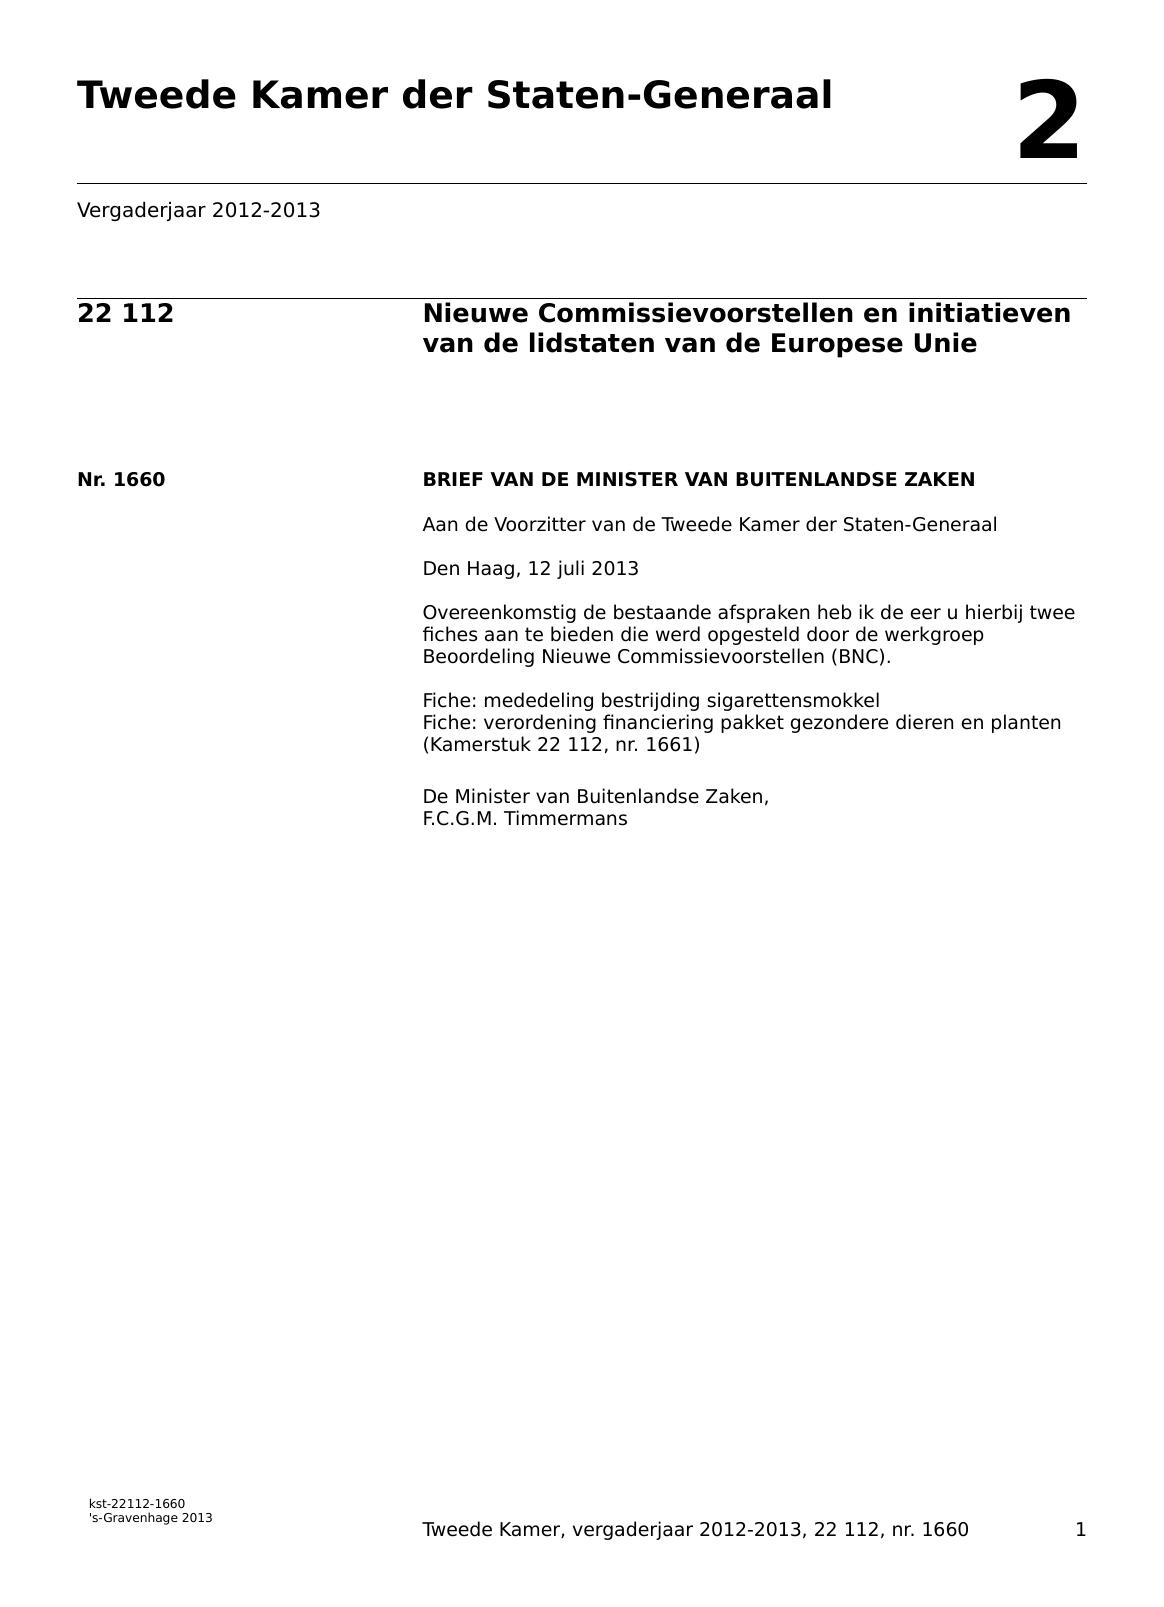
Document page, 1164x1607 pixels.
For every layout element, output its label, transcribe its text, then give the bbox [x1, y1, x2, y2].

text Aan de Voorzitter van de Tweede Kamer der Staten-Generaal [422, 513, 1087, 536]
table_header 2 [886, 59, 1087, 183]
table_header Tweede Kamer der Staten-Generaal [77, 59, 886, 183]
text Fiche: verordening financiering pakket gezondere dieren en planten (Kamerstuk 22 112, nr. 1661) [422, 712, 1087, 756]
text Den Haag, 12 juli 2013 [422, 558, 1087, 580]
subtitle 22 112 Nieuwe Commissievoorstellen en initiatieven van de lidstaten van de Europese Unie [77, 299, 1087, 358]
text kst-22112-1660 [88, 1497, 323, 1511]
table_cell Vergaderjaar 2012-2013 [77, 184, 1087, 298]
text De Minister van Buitenlandse Zaken, F.C.G.M. Timmermans [422, 786, 1087, 830]
subtitle Nr. 1660 BRIEF VAN DE MINISTER VAN BUITENLANDSE ZAKEN [77, 469, 1087, 491]
text Fiche: mededeling bestrijding sigarettensmokkel [422, 690, 1087, 712]
text Overeenkomstig de bestaande afspraken heb ik de eer u hierbij twee fiches aan te bieden die werd opgesteld door de werkgroep Beoordeling Nieuwe Commissievoorstellen (BNC). [422, 602, 1087, 668]
text 's-Gravenhage 2013 [88, 1511, 323, 1525]
